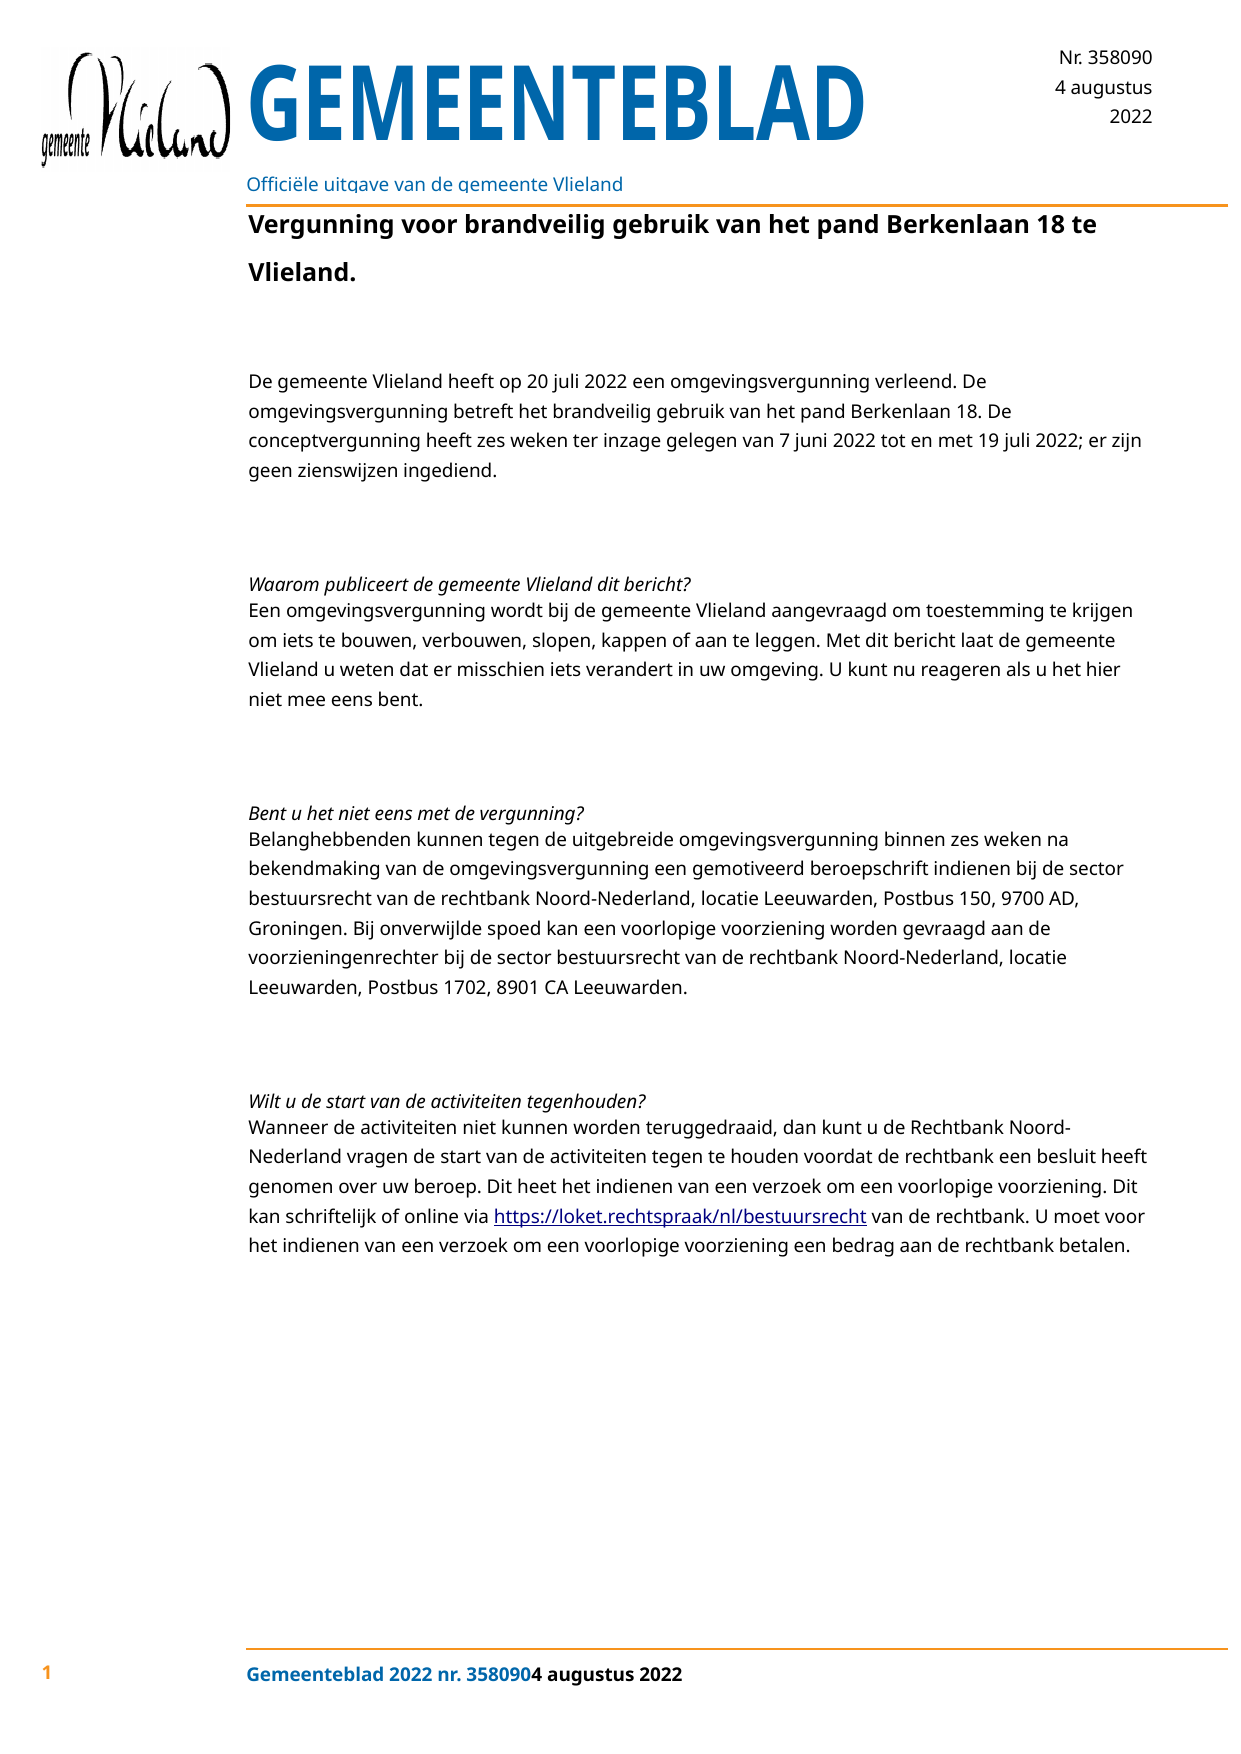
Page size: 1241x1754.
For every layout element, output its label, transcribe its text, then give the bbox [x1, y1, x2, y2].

picture [41, 47, 231, 172]
text Wilt u de start van de activiteiten tegenhouden? [248, 1088, 1152, 1114]
text Belanghebbenden kunnen tegen de uitgebreide omgevingsvergunning binnen zes weken na bekendmaking van de omgevingsvergunning een gemotiveerd beroepschrift indienen bij de sector bestuursrecht van de rechtbank Noord-Nederland, locatie Leeuwarden, Postbus 150, 9700 AD, Groningen. Bij onverwijlde spoed kan een voorlopige voorziening worden gevraagd aan de voorzieningenrechter bij de sector bestuursrecht van de rechtbank Noord-Nederland, locatie Leeuwarden, Postbus 1702, 8901 CA Leeuwarden. [248, 826, 1152, 1000]
text Vergunning voor brandveilig gebruik van het pand Berkenlaan 18 te Vlieland. [248, 207, 1152, 288]
text Wanneer de activiteiten niet kunnen worden teruggedraaid, dan kunt u de Rechtbank Noord-Nederland vragen de start van de activiteiten tegen te houden voordat de rechtbank een besluit heeft genomen over uw beroep. Dit heet het indienen van een verzoek om een voorlopige voorziening. Dit kan schriftelijk of online via https://loket.rechtspraak/nl/bestuursrecht van de rechtbank. U moet voor het indienen van een verzoek om een voorlopige voorziening een bedrag aan de rechtbank betalen. [248, 1114, 1152, 1258]
text Waarom publiceert de gemeente Vlieland dit bericht? [248, 571, 1152, 597]
text Bent u het niet eens met de vergunning? [248, 800, 1152, 826]
text De gemeente Vlieland heeft op 20 juli 2022 een omgevingsvergunning verleend. De omgevingsvergunning betreft het brandveilig gebruik van het pand Berkenlaan 18. De conceptvergunning heeft zes weken ter inzage gelegen van 7 juni 2022 tot en met 19 juli 2022; er zijn geen zienswijzen ingediend. [248, 368, 1152, 483]
text Een omgevingsvergunning wordt bij de gemeente Vlieland aangevraagd om toestemming te krijgen om iets te bouwen, verbouwen, slopen, kappen of aan te leggen. Met dit bericht laat de gemeente Vlieland u weten dat er misschien iets verandert in uw omgeving. U kunt nu reageren als u het hier niet mee eens bent. [248, 597, 1152, 712]
